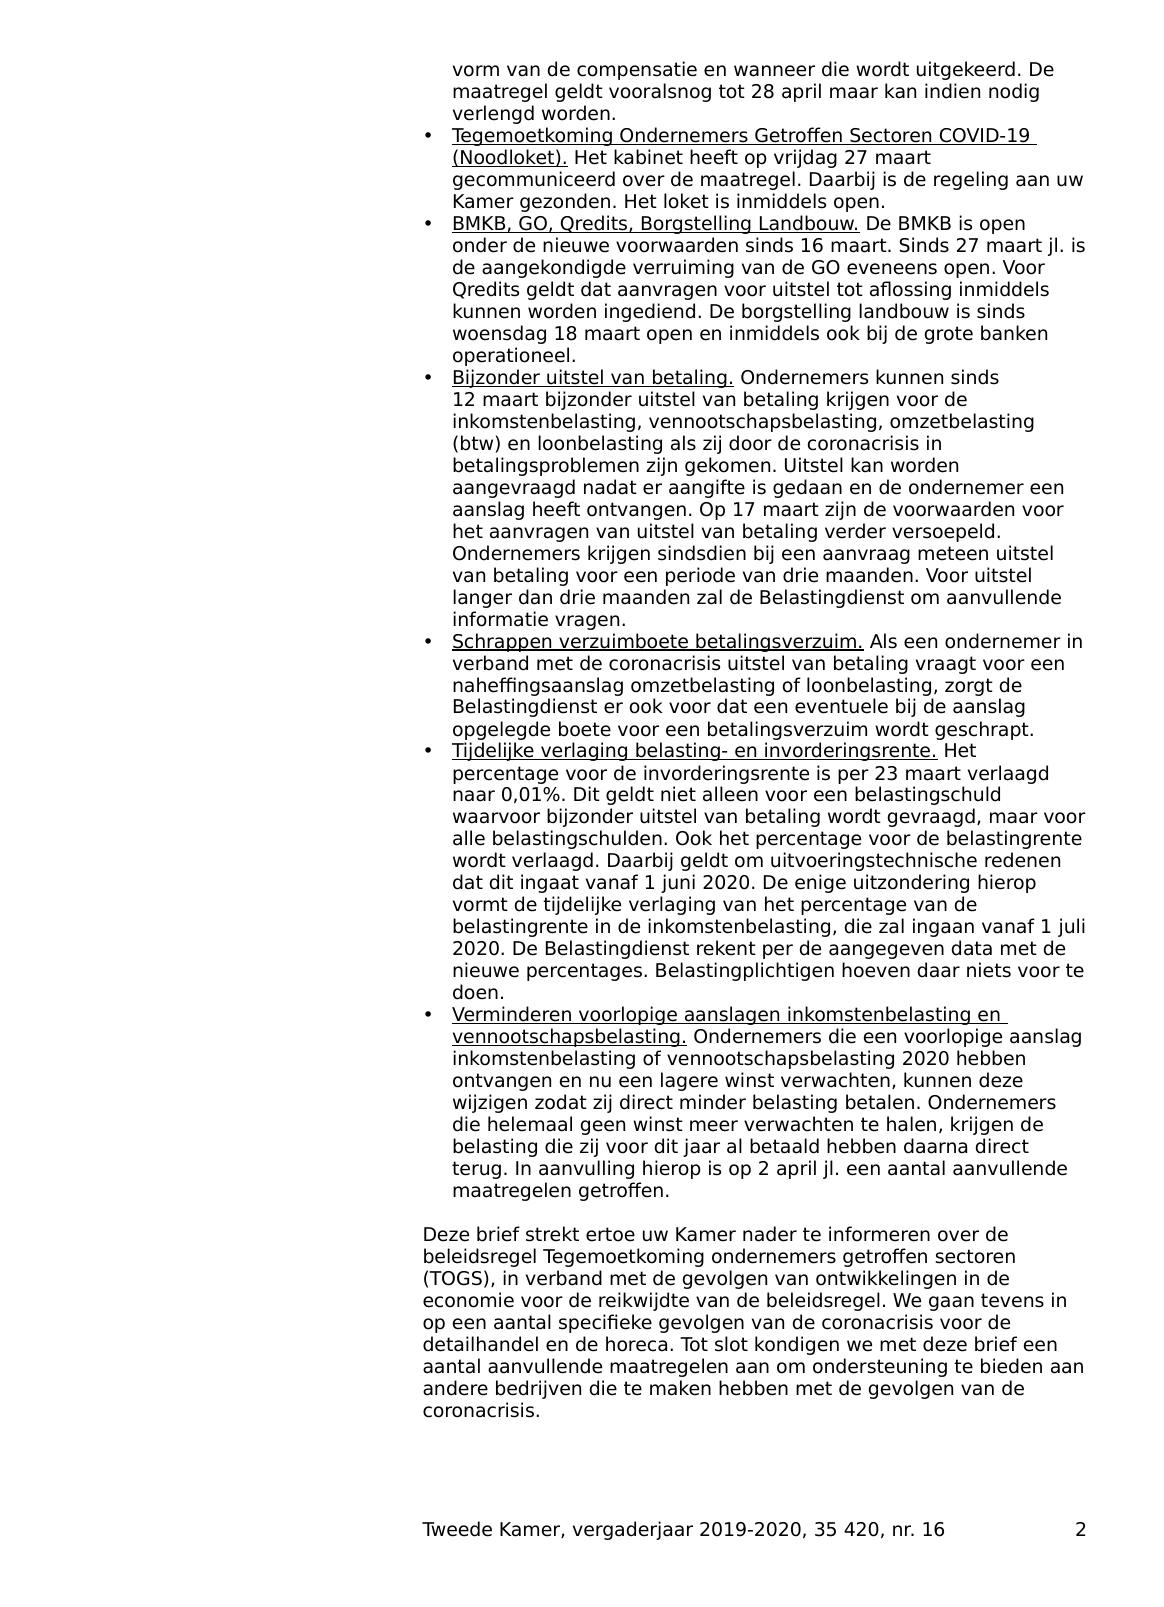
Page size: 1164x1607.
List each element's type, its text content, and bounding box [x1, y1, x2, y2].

text vorm van de compensatie en wanneer die wordt uitgekeerd. De maatregel geldt vooralsnog tot 28 april maar kan indien nodig verlengd worden. [422, 59, 1087, 125]
text • BMKB, GO, Qredits, Borgstelling Landbouw. De BMKB is open onder de nieuwe voorwaarden sinds 16 maart. Sinds 27 maart jl. is de aangekondigde verruiming van de GO eveneens open. Voor Qredits geldt dat aanvragen voor uitstel tot aflossing inmiddels kunnen worden ingediend. De borgstelling landbouw is sinds woensdag 18 maart open en inmiddels ook bij de grote banken operationeel. [422, 213, 1087, 367]
text • Tijdelijke verlaging belasting- en invorderingsrente. Het percentage voor de invorderingsrente is per 23 maart verlaagd naar 0,01%. Dit geldt niet alleen voor een belastingschuld waarvoor bijzonder uitstel van betaling wordt gevraagd, maar voor alle belastingschulden. Ook het percentage voor de belastingrente wordt verlaagd. Daarbij geldt om uitvoeringstechnische redenen dat dit ingaat vanaf 1 juni 2020. De enige uitzondering hierop vormt de tijdelijke verlaging van het percentage van de belastingrente in de inkomstenbelasting, die zal ingaan vanaf 1 juli 2020. De Belastingdienst rekent per de aangegeven data met de nieuwe percentages. Belastingplichtigen hoeven daar niets voor te doen. [422, 740, 1087, 1004]
text • Bijzonder uitstel van betaling. Ondernemers kunnen sinds 12 maart bijzonder uitstel van betaling krijgen voor de inkomstenbelasting, vennootschapsbelasting, omzetbelasting (btw) en loonbelasting als zij door de coronacrisis in betalingsproblemen zijn gekomen. Uitstel kan worden aangevraagd nadat er aangifte is gedaan en de ondernemer een aanslag heeft ontvangen. Op 17 maart zijn de voorwaarden voor het aanvragen van uitstel van betaling verder versoepeld. Ondernemers krijgen sindsdien bij een aanvraag meteen uitstel van betaling voor een periode van drie maanden. Voor uitstel langer dan drie maanden zal de Belastingdienst om aanvullende informatie vragen. [422, 367, 1087, 631]
text • Tegemoetkoming Ondernemers Getroffen Sectoren COVID-19 (Noodloket). Het kabinet heeft op vrijdag 27 maart gecommuniceerd over de maatregel. Daarbij is de regeling aan uw Kamer gezonden. Het loket is inmiddels open. [422, 125, 1087, 213]
text • Schrappen verzuimboete betalingsverzuim. Als een ondernemer in verband met de coronacrisis uitstel van betaling vraagt voor een naheffingsaanslag omzetbelasting of loonbelasting, zorgt de Belastingdienst er ook voor dat een eventuele bij de aanslag opgelegde boete voor een betalingsverzuim wordt geschrapt. [422, 631, 1087, 740]
text Deze brief strekt ertoe uw Kamer nader te informeren over de beleidsregel Tegemoetkoming ondernemers getroffen sectoren (TOGS), in verband met de gevolgen van ontwikkelingen in de economie voor de reikwijdte van de beleidsregel. We gaan tevens in op een aantal specifieke gevolgen van de coronacrisis voor de detailhandel en de horeca. Tot slot kondigen we met deze brief een aantal aanvullende maatregelen aan om ondersteuning te bieden aan andere bedrijven die te maken hebben met de gevolgen van de coronacrisis. [422, 1224, 1087, 1422]
text • Verminderen voorlopige aanslagen inkomstenbelasting en vennootschapsbelasting. Ondernemers die een voorlopige aanslag inkomstenbelasting of vennootschapsbelasting 2020 hebben ontvangen en nu een lagere winst verwachten, kunnen deze wijzigen zodat zij direct minder belasting betalen. Ondernemers die helemaal geen winst meer verwachten te halen, krijgen de belasting die zij voor dit jaar al betaald hebben daarna direct terug. In aanvulling hierop is op 2 april jl. een aantal aanvullende maatregelen getroffen. [422, 1004, 1087, 1202]
